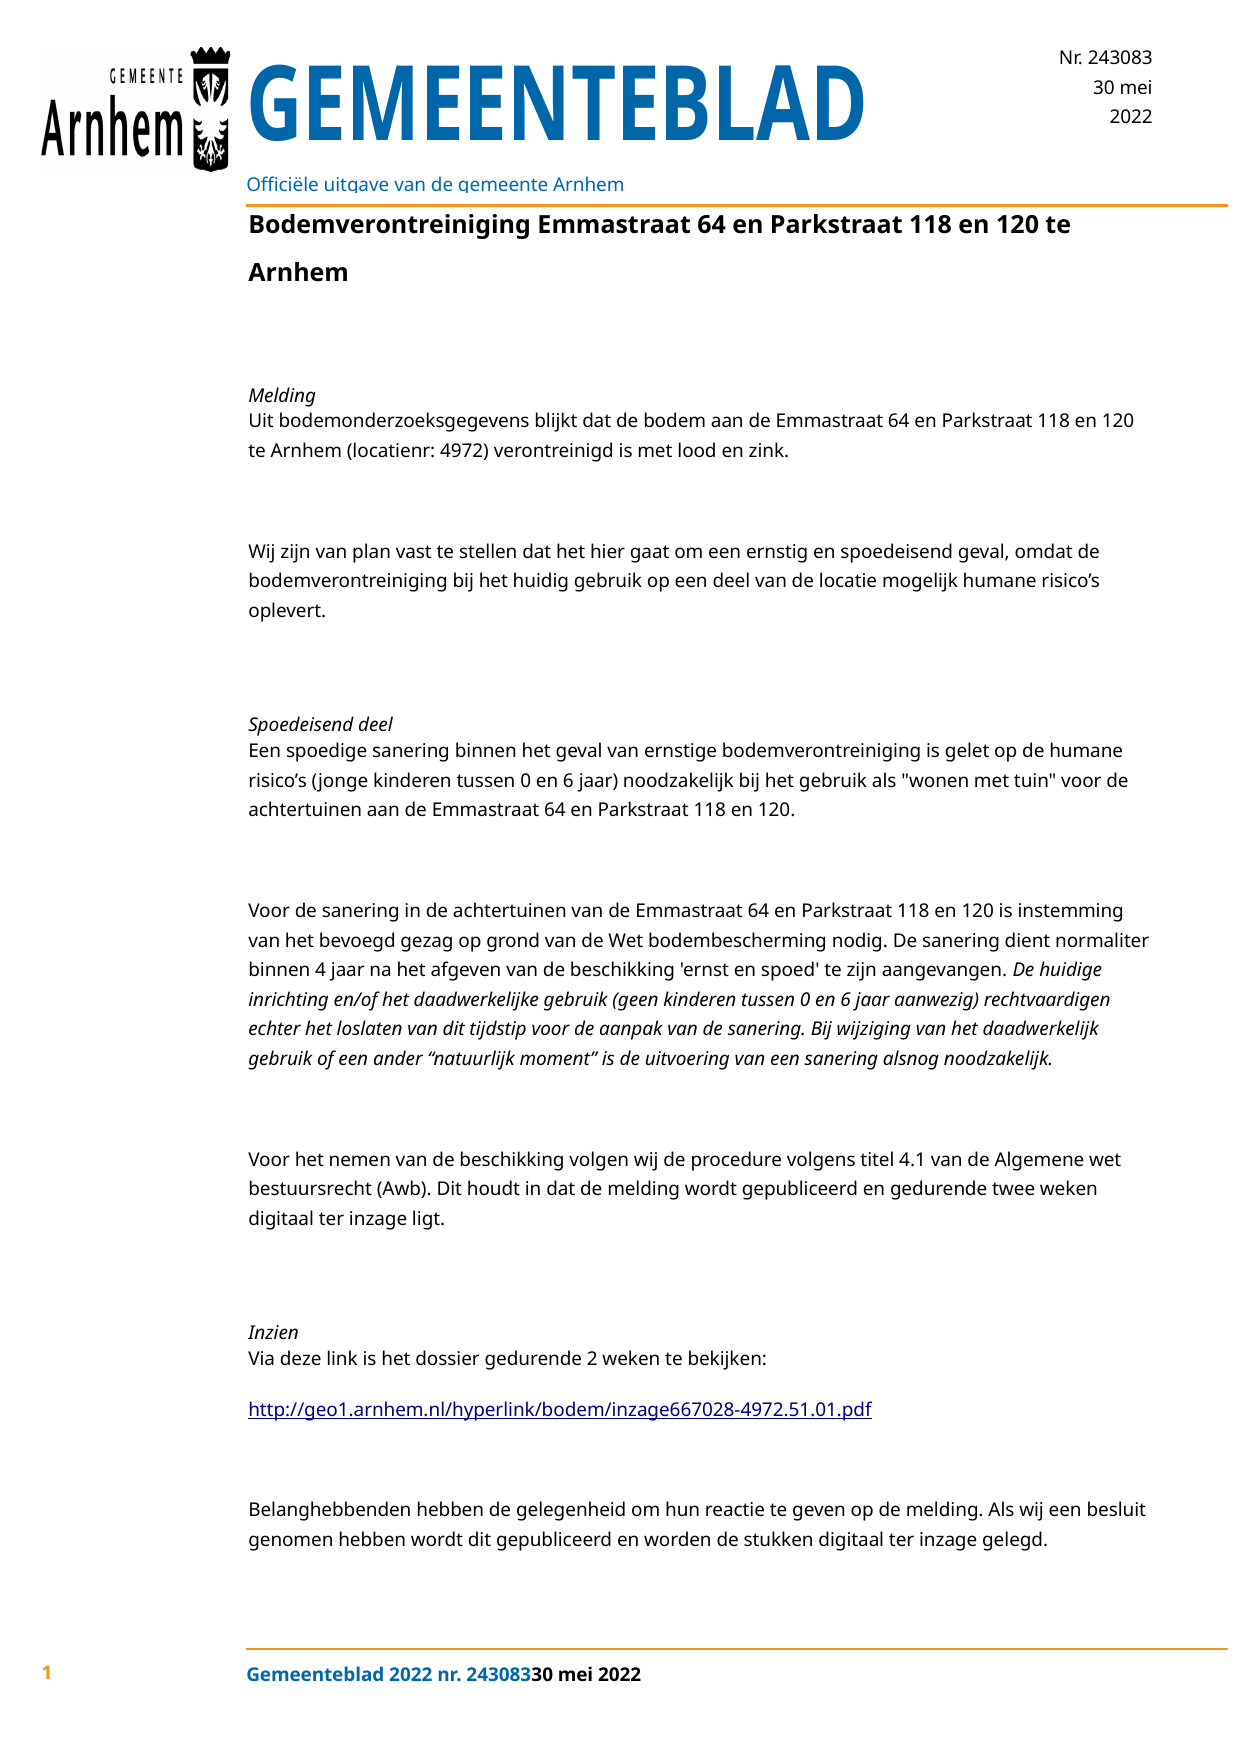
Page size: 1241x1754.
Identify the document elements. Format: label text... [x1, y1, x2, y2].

text Bodemverontreiniging Emmastraat 64 en Parkstraat 118 en 120 te Arnhem [248, 207, 1152, 288]
text Wij zijn van plan vast te stellen dat het hier gaat om een ernstig en spoedeisend geval, omdat de bodemverontreiniging bij het huidig gebruik op een deel van de locatie mogelijk humane risico’s oplevert. [248, 538, 1152, 623]
text Voor het nemen van de beschikking volgen wij de procedure volgens titel 4.1 van de Algemene wet bestuursrecht (Awb). Dit houdt in dat de melding wordt gepubliceerd en gedurende twee weken digitaal ter inzage ligt. [248, 1146, 1152, 1231]
text Spoedeisend deel [248, 712, 1152, 737]
text Melding [248, 382, 1152, 408]
text Belanghebbenden hebben de gelegenheid om hun reactie te geven op de melding. Als wij een besluit genomen hebben wordt dit gepubliceerd en worden de stukken digitaal ter inzage gelegd. [248, 1497, 1152, 1552]
text Via deze link is het dossier gedurende 2 weken te bekijken: [248, 1345, 1152, 1371]
text Voor de sanering in de achtertuinen van de Emmastraat 64 en Parkstraat 118 en 120 is instemming van het bevoegd gezag op grond van de Wet bodembescherming nodig. De sanering dient normaliter binnen 4 jaar na het afgeven van de beschikking 'ernst en spoed' te zijn aangevangen. De huidige inrichting en/of het daadwerkelijke gebruik (geen kinderen tussen 0 en 6 jaar aanwezig) rechtvaardigen echter het loslaten van dit tijdstip voor de aanpak van de sanering. Bij wijziging van het daadwerkelijk gebruik of een ander “natuurlijk moment” is de uitvoering van een sanering alsnog noodzakelijk. [248, 897, 1152, 1071]
text Inzien [248, 1319, 1152, 1345]
text Een spoedige sanering binnen het geval van ernstige bodemverontreiniging is gelet op de humane risico’s (jonge kinderen tussen 0 en 6 jaar) noodzakelijk bij het gebruik als "wonen met tuin" voor de achtertuinen aan de Emmastraat 64 en Parkstraat 118 en 120. [248, 737, 1152, 822]
picture [41, 47, 231, 172]
text Uit bodemonderzoeksgegevens blijkt dat de bodem aan de Emmastraat 64 en Parkstraat 118 en 120 te Arnhem (locatienr: 4972) verontreinigd is met lood en zink. [248, 408, 1152, 463]
text http://geo1.arnhem.nl/hyperlink/bodem/inzage667028-4972.51.01.pdf [248, 1396, 1152, 1421]
